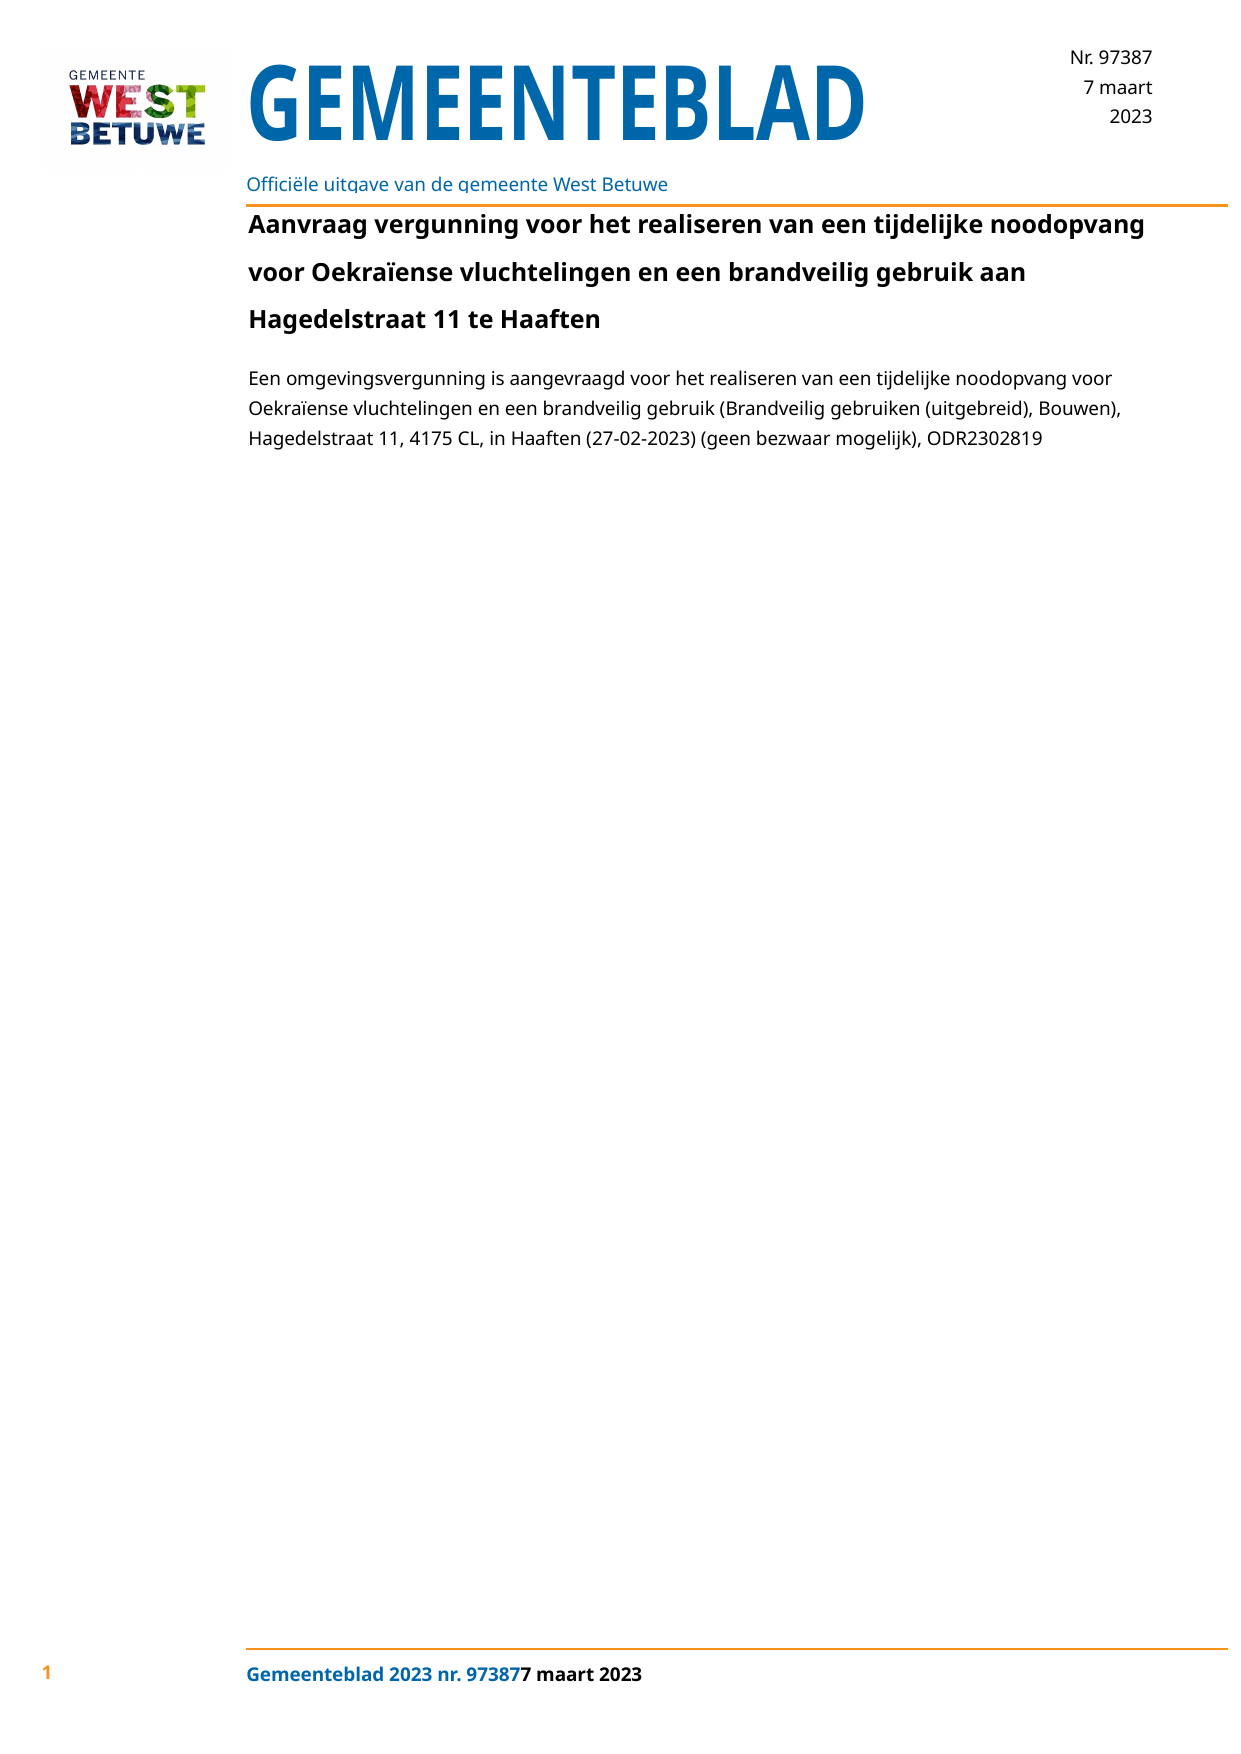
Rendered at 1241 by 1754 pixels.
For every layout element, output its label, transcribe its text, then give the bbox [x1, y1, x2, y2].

picture [41, 47, 231, 172]
text Aanvraag vergunning voor het realiseren van een tijdelijke noodopvang voor Oekraïense vluchtelingen en een brandveilig gebruik aan Hagedelstraat 11 te Haaften [248, 207, 1152, 336]
text Een omgevingsvergunning is aangevraagd voor het realiseren van een tijdelijke noodopvang voor Oekraïense vluchtelingen en een brandveilig gebruik (Brandveilig gebruiken (uitgebreid), Bouwen), Hagedelstraat 11, 4175 CL, in Haaften (27-02-2023) (geen bezwaar mogelijk), ODR2302819 [248, 366, 1152, 450]
